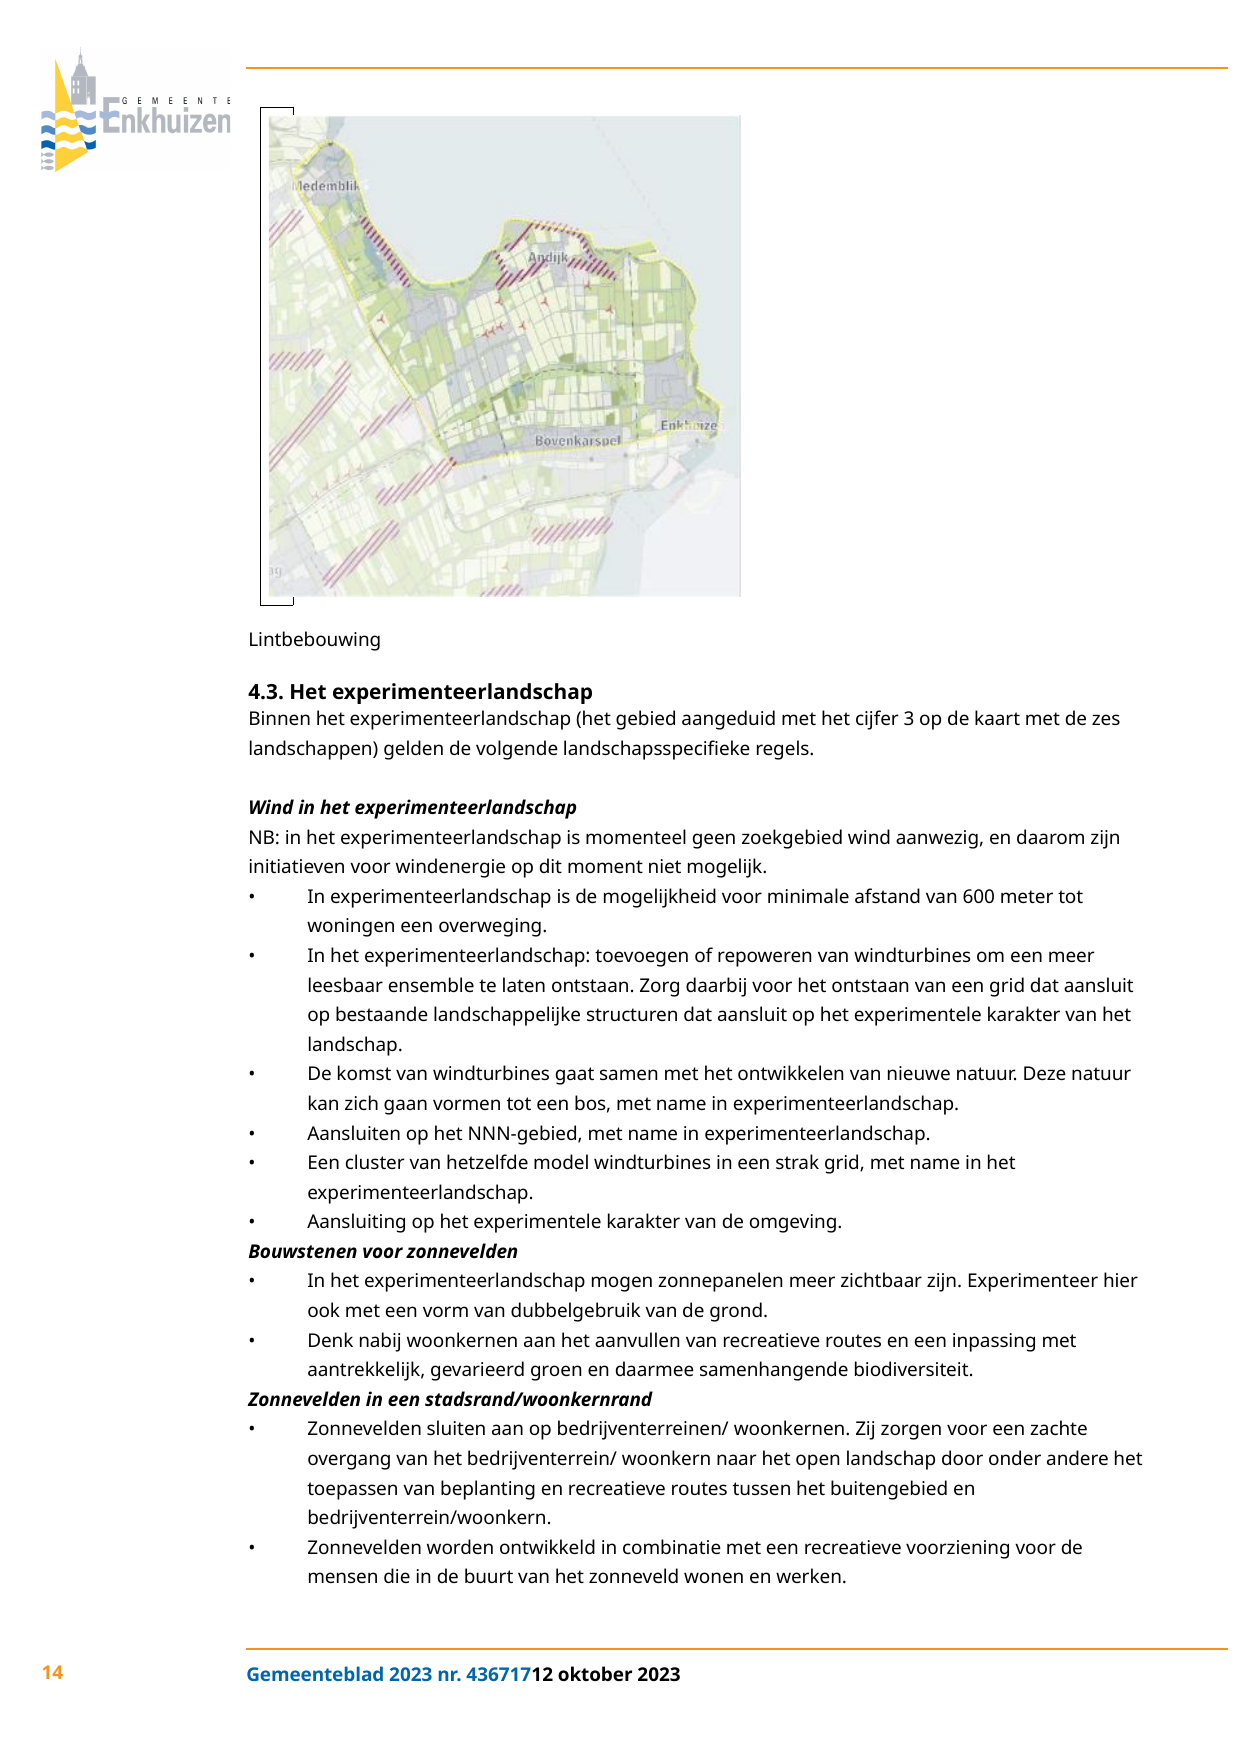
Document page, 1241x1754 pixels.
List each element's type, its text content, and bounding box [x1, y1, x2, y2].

text Zonnevelden in een stadsrand/woonkernrand [248, 1386, 1152, 1412]
list Een cluster van hetzelfde model windturbines in een strak grid, met name in het experimenteerlandschap. [248, 1149, 1152, 1204]
text NB: in het experimenteerlandschap is momenteel geen zoekgebied wind aanwezig, en daarom zijn initiatieven voor windenergie op dit moment niet mogelijk. [248, 824, 1152, 879]
list De komst van windturbines gaat samen met het ontwikkelen van nieuwe natuur. Deze natuur kan zich gaan vormen tot een bos, met name in experimenteerlandschap. [248, 1061, 1152, 1116]
list Denk nabij woonkernen aan het aanvullen van recreatieve routes en een inpassing met aantrekkelijk, gevarieerd groen en daarmee samenhangende biodiversiteit. [248, 1327, 1152, 1382]
list In experimenteerlandschap is de mogelijkheid voor minimale afstand van 600 meter tot woningen een overweging. [248, 883, 1152, 938]
picture [41, 47, 231, 172]
text Lintbebouwing [248, 627, 1152, 652]
text Bouwstenen voor zonnevelden [248, 1238, 1152, 1264]
text Wind in het experimenteerlandschap [248, 794, 1152, 820]
list Zonnevelden sluiten aan op bedrijventerreinen/ woonkernen. Zij zorgen voor een zachte overgang van het bedrijventerrein/ woonkern naar het open landschap door onder andere het toepassen van beplanting en recreatieve routes tussen het buitengebied en bedrijventerrein/woonkern. [248, 1416, 1152, 1530]
text Binnen het experimenteerlandschap (het gebied aangeduid met het cijfer 3 op de kaart met de zes landschappen) gelden de volgende landschapsspecifieke regels. [248, 706, 1152, 761]
picture [268, 115, 741, 597]
list Aansluiting op het experimentele karakter van de omgeving. [248, 1208, 1152, 1234]
text 4.3. Het experimenteerlandschap [248, 677, 1152, 706]
list Zonnevelden worden ontwikkeld in combinatie met een recreatieve voorziening voor de mensen die in de buurt van het zonneveld wonen en werken. [248, 1534, 1152, 1589]
list In het experimenteerlandschap: toevoegen of repoweren van windturbines om een meer leesbaar ensemble te laten ontstaan. Zorg daarbij voor het ontstaan van een grid dat aansluit op bestaande landschappelijke structuren dat aansluit op het experimentele karakter van het landschap. [248, 942, 1152, 1057]
list In het experimenteerlandschap mogen zonnepanelen meer zichtbaar zijn. Experimenteer hier ook met een vorm van dubbelgebruik van de grond. [248, 1268, 1152, 1323]
list Aansluiten op het NNN-gebied, met name in experimenteerlandschap. [248, 1120, 1152, 1145]
